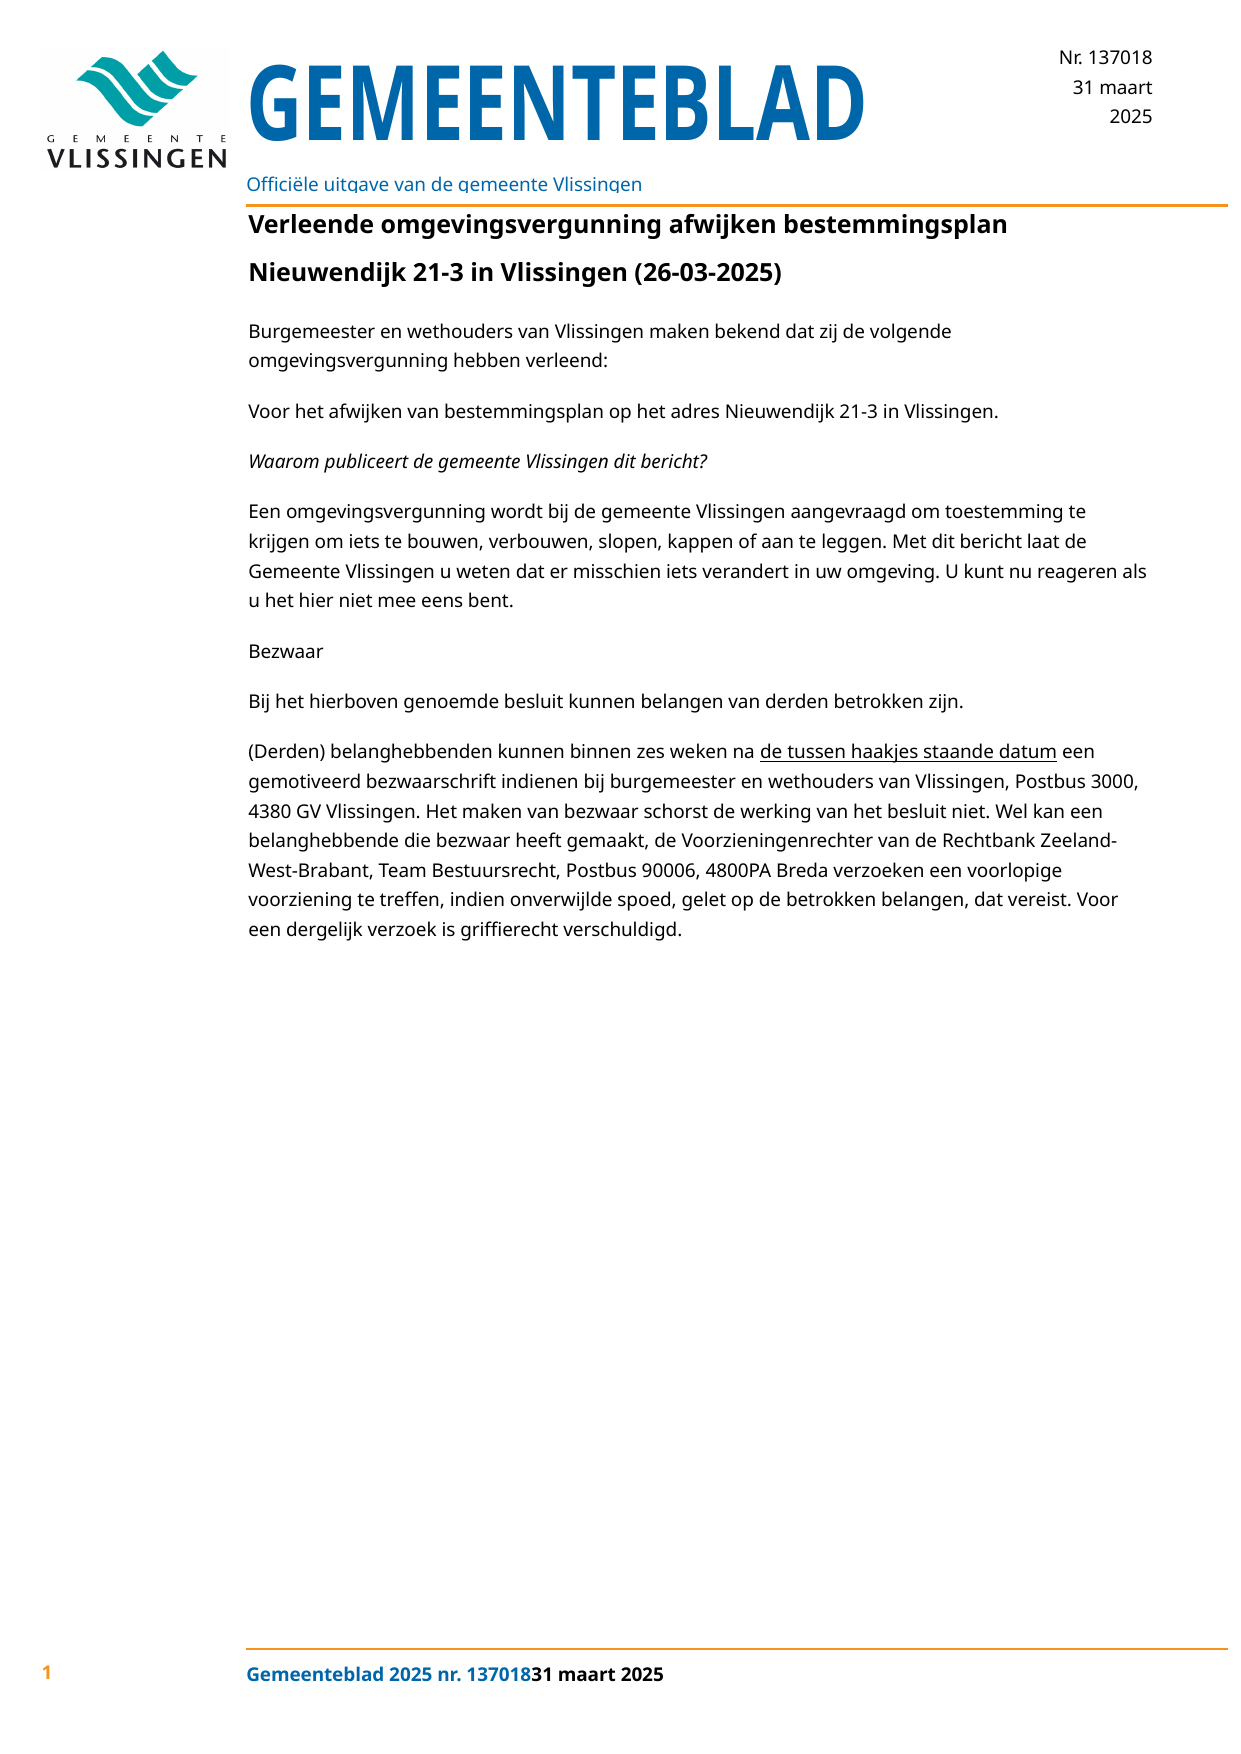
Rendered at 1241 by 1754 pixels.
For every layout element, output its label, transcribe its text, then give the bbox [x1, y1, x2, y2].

text Verleende omgevingsvergunning afwijken bestemmingsplan Nieuwendijk 21-3 in Vlissingen (26-03-2025) [248, 207, 1152, 288]
text Voor het afwijken van bestemmingsplan op het adres Nieuwendijk 21-3 in Vlissingen. [248, 398, 1152, 424]
picture [41, 47, 231, 172]
text Een omgevingsvergunning wordt bij de gemeente Vlissingen aangevraagd om toestemming te krijgen om iets te bouwen, verbouwen, slopen, kappen of aan te leggen. Met dit bericht laat de Gemeente Vlissingen u weten dat er misschien iets verandert in uw omgeving. U kunt nu reageren als u het hier niet mee eens bent. [248, 499, 1152, 613]
text Waarom publiceert de gemeente Vlissingen dit bericht? [248, 448, 1152, 474]
text Bezwaar [248, 638, 1152, 664]
text Burgemeester en wethouders van Vlissingen maken bekend dat zij de volgende omgevingsvergunning hebben verleend: [248, 318, 1152, 373]
text (Derden) belanghebbenden kunnen binnen zes weken na de tussen haakjes staande datum een gemotiveerd bezwaarschrift indienen bij burgemeester en wethouders van Vlissingen, Postbus 3000, 4380 GV Vlissingen. Het maken van bezwaar schorst de werking van het besluit niet. Wel kan een belanghebbende die bezwaar heeft gemaakt, de Voorzieningenrechter van de Rechtbank Zeeland-West-Brabant, Team Bestuursrecht, Postbus 90006, 4800PA Breda verzoeken een voorlopige voorziening te treffen, indien onverwijlde spoed, gelet op de betrokken belangen, dat vereist. Voor een dergelijk verzoek is griffierecht verschuldigd. [248, 739, 1152, 942]
text Bij het hierboven genoemde besluit kunnen belangen van derden betrokken zijn. [248, 688, 1152, 714]
